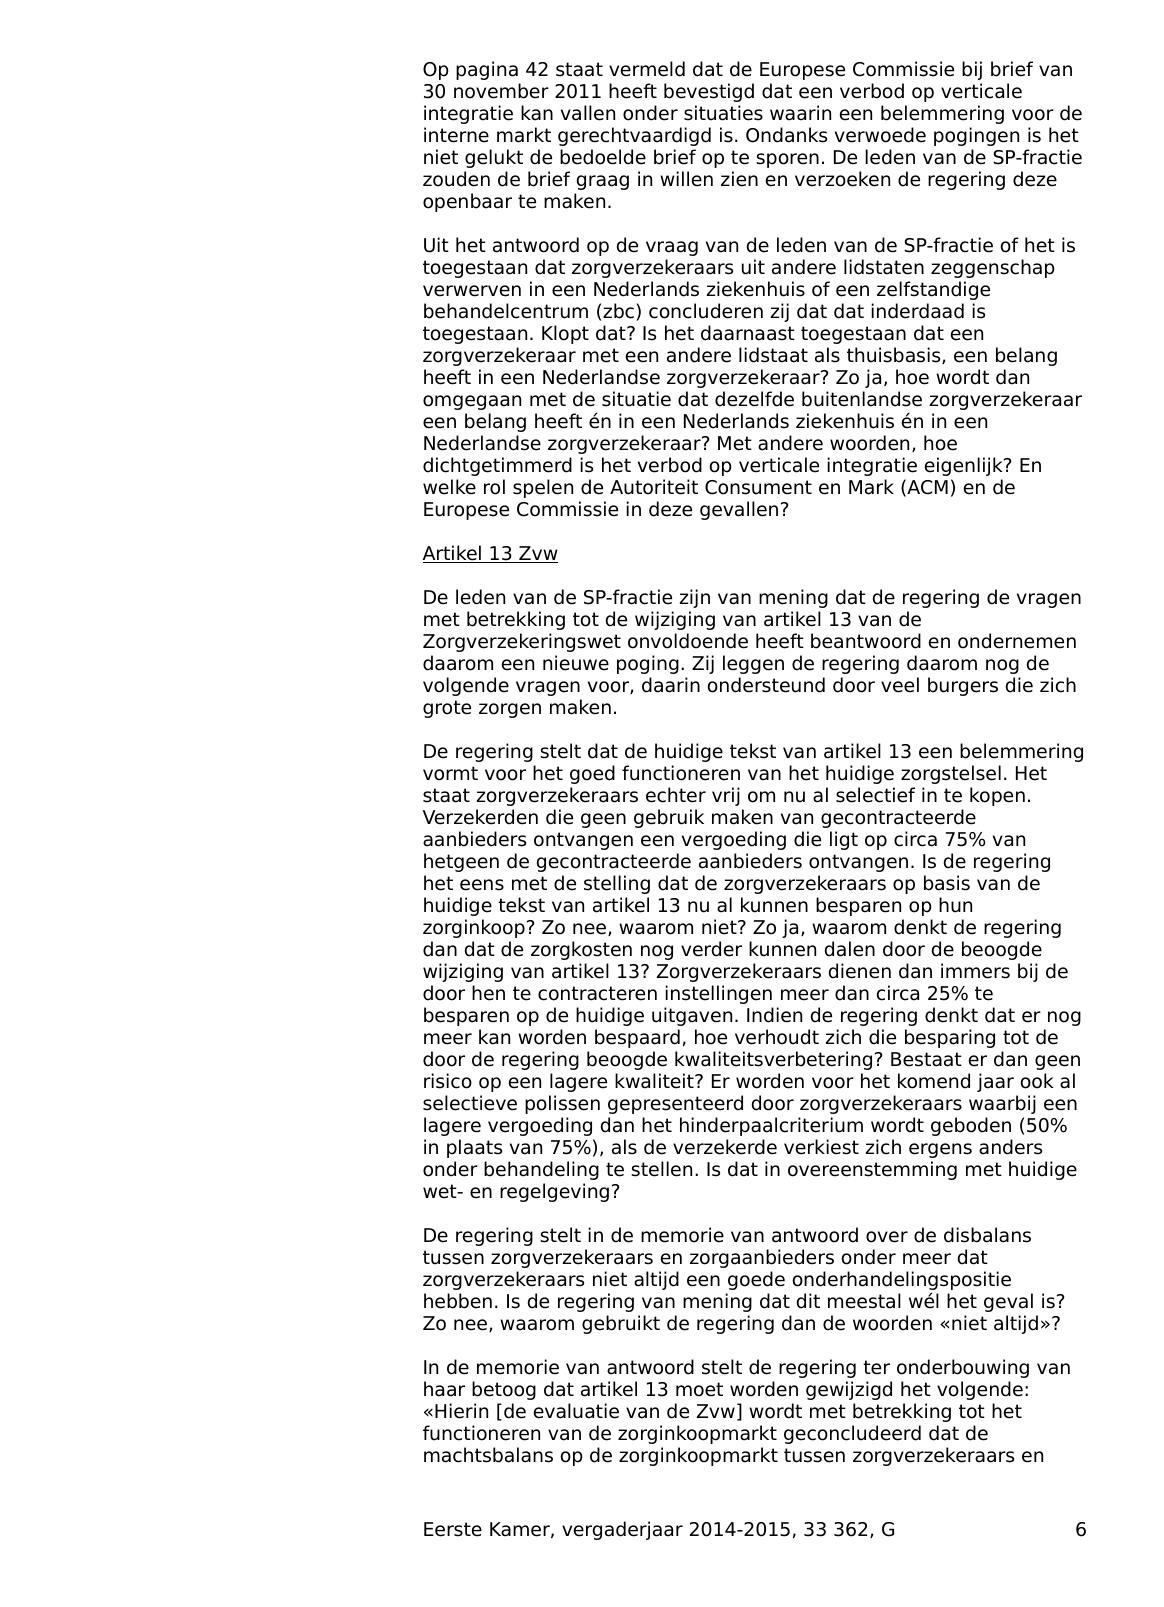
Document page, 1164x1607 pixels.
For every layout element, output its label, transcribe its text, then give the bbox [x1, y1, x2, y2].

text De regering stelt dat de huidige tekst van artikel 13 een belemmering vormt voor het goed functioneren van het huidige zorgstelsel. Het staat zorgverzekeraars echter vrij om nu al selectief in te kopen. Verzekerden die geen gebruik maken van gecontracteerde aanbieders ontvangen een vergoeding die ligt op circa 75% van hetgeen de gecontracteerde aanbieders ontvangen. Is de regering het eens met de stelling dat de zorgverzekeraars op basis van de huidige tekst van artikel 13 nu al kunnen besparen op hun zorginkoop? Zo nee, waarom niet? Zo ja, waarom denkt de regering dan dat de zorgkosten nog verder kunnen dalen door de beoogde wijziging van artikel 13? Zorgverzekeraars dienen dan immers bij de door hen te contracteren instellingen meer dan circa 25% te besparen op de huidige uitgaven. Indien de regering denkt dat er nog meer kan worden bespaard, hoe verhoudt zich die besparing tot de door de regering beoogde kwaliteitsverbetering? Bestaat er dan geen risico op een lagere kwaliteit? Er worden voor het komend jaar ook al selectieve polissen gepresenteerd door zorgverzekeraars waarbij een lagere vergoeding dan het hinderpaalcriterium wordt geboden (50% in plaats van 75%), als de verzekerde verkiest zich ergens anders onder behandeling te stellen. Is dat in overeenstemming met huidige wet- en regelgeving? [422, 741, 1087, 1203]
text In de memorie van antwoord stelt de regering ter onderbouwing van haar betoog dat artikel 13 moet worden gewijzigd het volgende: «Hierin [de evaluatie van de Zvw] wordt met betrekking tot het functioneren van de zorginkoopmarkt geconcludeerd dat de machtsbalans op de zorginkoopmarkt tussen zorgverzekeraars en [422, 1357, 1087, 1467]
subtitle Artikel 13 Zvw [422, 543, 1087, 565]
text Op pagina 42 staat vermeld dat de Europese Commissie bij brief van 30 november 2011 heeft bevestigd dat een verbod op verticale integratie kan vallen onder situaties waarin een belemmering voor de interne markt gerechtvaardigd is. Ondanks verwoede pogingen is het niet gelukt de bedoelde brief op te sporen. De leden van de SP-fractie zouden de brief graag in willen zien en verzoeken de regering deze openbaar te maken. [422, 59, 1087, 213]
text De regering stelt in de memorie van antwoord over de disbalans tussen zorgverzekeraars en zorgaanbieders onder meer dat zorgverzekeraars niet altijd een goede onderhandelingspositie hebben. Is de regering van mening dat dit meestal wél het geval is? Zo nee, waarom gebruikt de regering dan de woorden «niet altijd»? [422, 1225, 1087, 1335]
text De leden van de SP-fractie zijn van mening dat de regering de vragen met betrekking tot de wijziging van artikel 13 van de Zorgverzekeringswet onvoldoende heeft beantwoord en ondernemen daarom een nieuwe poging. Zij leggen de regering daarom nog de volgende vragen voor, daarin ondersteund door veel burgers die zich grote zorgen maken. [422, 587, 1087, 719]
text Uit het antwoord op de vraag van de leden van de SP-fractie of het is toegestaan dat zorgverzekeraars uit andere lidstaten zeggenschap verwerven in een Nederlands ziekenhuis of een zelfstandige behandelcentrum (zbc) concluderen zij dat dat inderdaad is toegestaan. Klopt dat? Is het daarnaast toegestaan dat een zorgverzekeraar met een andere lidstaat als thuisbasis, een belang heeft in een Nederlandse zorgverzekeraar? Zo ja, hoe wordt dan omgegaan met de situatie dat dezelfde buitenlandse zorgverzekeraar een belang heeft én in een Nederlands ziekenhuis én in een Nederlandse zorgverzekeraar? Met andere woorden, hoe dichtgetimmerd is het verbod op verticale integratie eigenlijk? En welke rol spelen de Autoriteit Consument en Mark (ACM) en de Europese Commissie in deze gevallen? [422, 235, 1087, 521]
